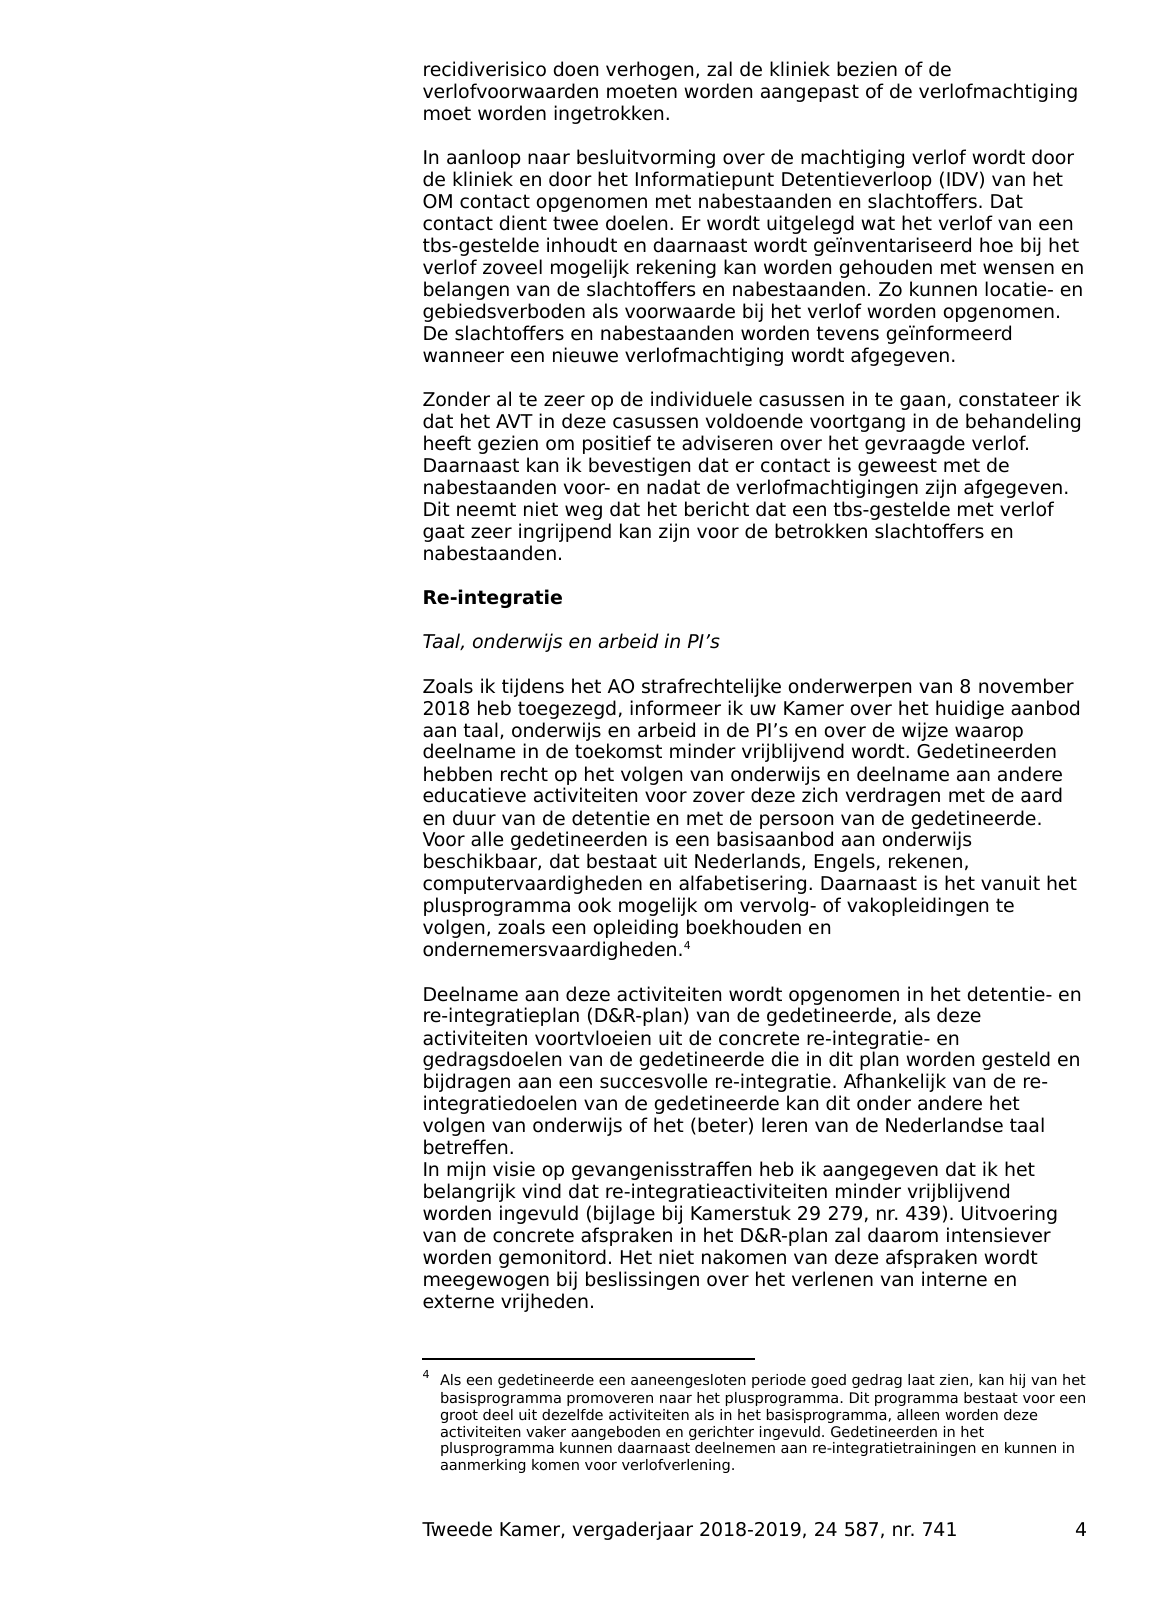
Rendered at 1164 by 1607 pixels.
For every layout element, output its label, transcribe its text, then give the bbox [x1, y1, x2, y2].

text recidiverisico doen verhogen, zal de kliniek bezien of de verlofvoorwaarden moeten worden aangepast of de verlofmachtiging moet worden ingetrokken. [422, 59, 1087, 125]
text Zonder al te zeer op de individuele casussen in te gaan, constateer ik dat het AVT in deze casussen voldoende voortgang in de behandeling heeft gezien om positief te adviseren over het gevraagde verlof. Daarnaast kan ik bevestigen dat er contact is geweest met de nabestaanden voor- en nadat de verlofmachtigingen zijn afgegeven. Dit neemt niet weg dat het bericht dat een tbs-gestelde met verlof gaat zeer ingrijpend kan zijn voor de betrokken slachtoffers en nabestaanden. [422, 389, 1087, 565]
subtitle Re-integratie [422, 587, 1087, 609]
text Deelname aan deze activiteiten wordt opgenomen in het detentie- en re-integratieplan (D&R-plan) van de gedetineerde, als deze activiteiten voortvloeien uit de concrete re-integratie- en gedragsdoelen van de gedetineerde die in dit plan worden gesteld en bijdragen aan een succesvolle re-integratie. Afhankelijk van de re-integratiedoelen van de gedetineerde kan dit onder andere het volgen van onderwijs of het (beter) leren van de Nederlandse taal betreffen. [422, 983, 1087, 1159]
text Als een gedetineerde een aaneengesloten periode goed gedrag laat zien, kan hij van het basisprogramma promoveren naar het plusprogramma. Dit programma bestaat voor een groot deel uit dezelfde activiteiten als in het basisprogramma, alleen worden deze activiteiten vaker aangeboden en gerichter ingevuld. Gedetineerden in het plusprogramma kunnen daarnaast deelnemen aan re-integratietrainingen en kunnen in aanmerking komen voor verlofverlening. [422, 1368, 1087, 1474]
text In mijn visie op gevangenisstraffen heb ik aangegeven dat ik het belangrijk vind dat re-integratieactiviteiten minder vrijblijvend worden ingevuld (bijlage bij Kamerstuk 29 279, nr. 439). Uitvoering van de concrete afspraken in het D&R-plan zal daarom intensiever worden gemonitord. Het niet nakomen van deze afspraken wordt meegewogen bij beslissingen over het verlenen van interne en externe vrijheden. [422, 1159, 1087, 1313]
text In aanloop naar besluitvorming over de machtiging verlof wordt door de kliniek en door het Informatiepunt Detentieverloop (IDV) van het OM contact opgenomen met nabestaanden en slachtoffers. Dat contact dient twee doelen. Er wordt uitgelegd wat het verlof van een tbs-gestelde inhoudt en daarnaast wordt geïnventariseerd hoe bij het verlof zoveel mogelijk rekening kan worden gehouden met wensen en belangen van de slachtoffers en nabestaanden. Zo kunnen locatie- en gebiedsverboden als voorwaarde bij het verlof worden opgenomen. De slachtoffers en nabestaanden worden tevens geïnformeerd wanneer een nieuwe verlofmachtiging wordt afgegeven. [422, 147, 1087, 367]
subtitle Taal, onderwijs en arbeid in PI’s [422, 631, 1087, 653]
text Zoals ik tijdens het AO strafrechtelijke onderwerpen van 8 november 2018 heb toegezegd, informeer ik uw Kamer over het huidige aanbod aan taal, onderwijs en arbeid in de PI’s en over de wijze waarop deelname in de toekomst minder vrijblijvend wordt. Gedetineerden hebben recht op het volgen van onderwijs en deelname aan andere educatieve activiteiten voor zover deze zich verdragen met de aard en duur van de detentie en met de persoon van de gedetineerde. Voor alle gedetineerden is een basisaanbod aan onderwijs beschikbaar, dat bestaat uit Nederlands, Engels, rekenen, computervaardigheden en alfabetisering. Daarnaast is het vanuit het plusprogramma ook mogelijk om vervolg- of vakopleidingen te volgen, zoals een opleiding boekhouden en ondernemersvaardigheden. [422, 676, 1087, 961]
